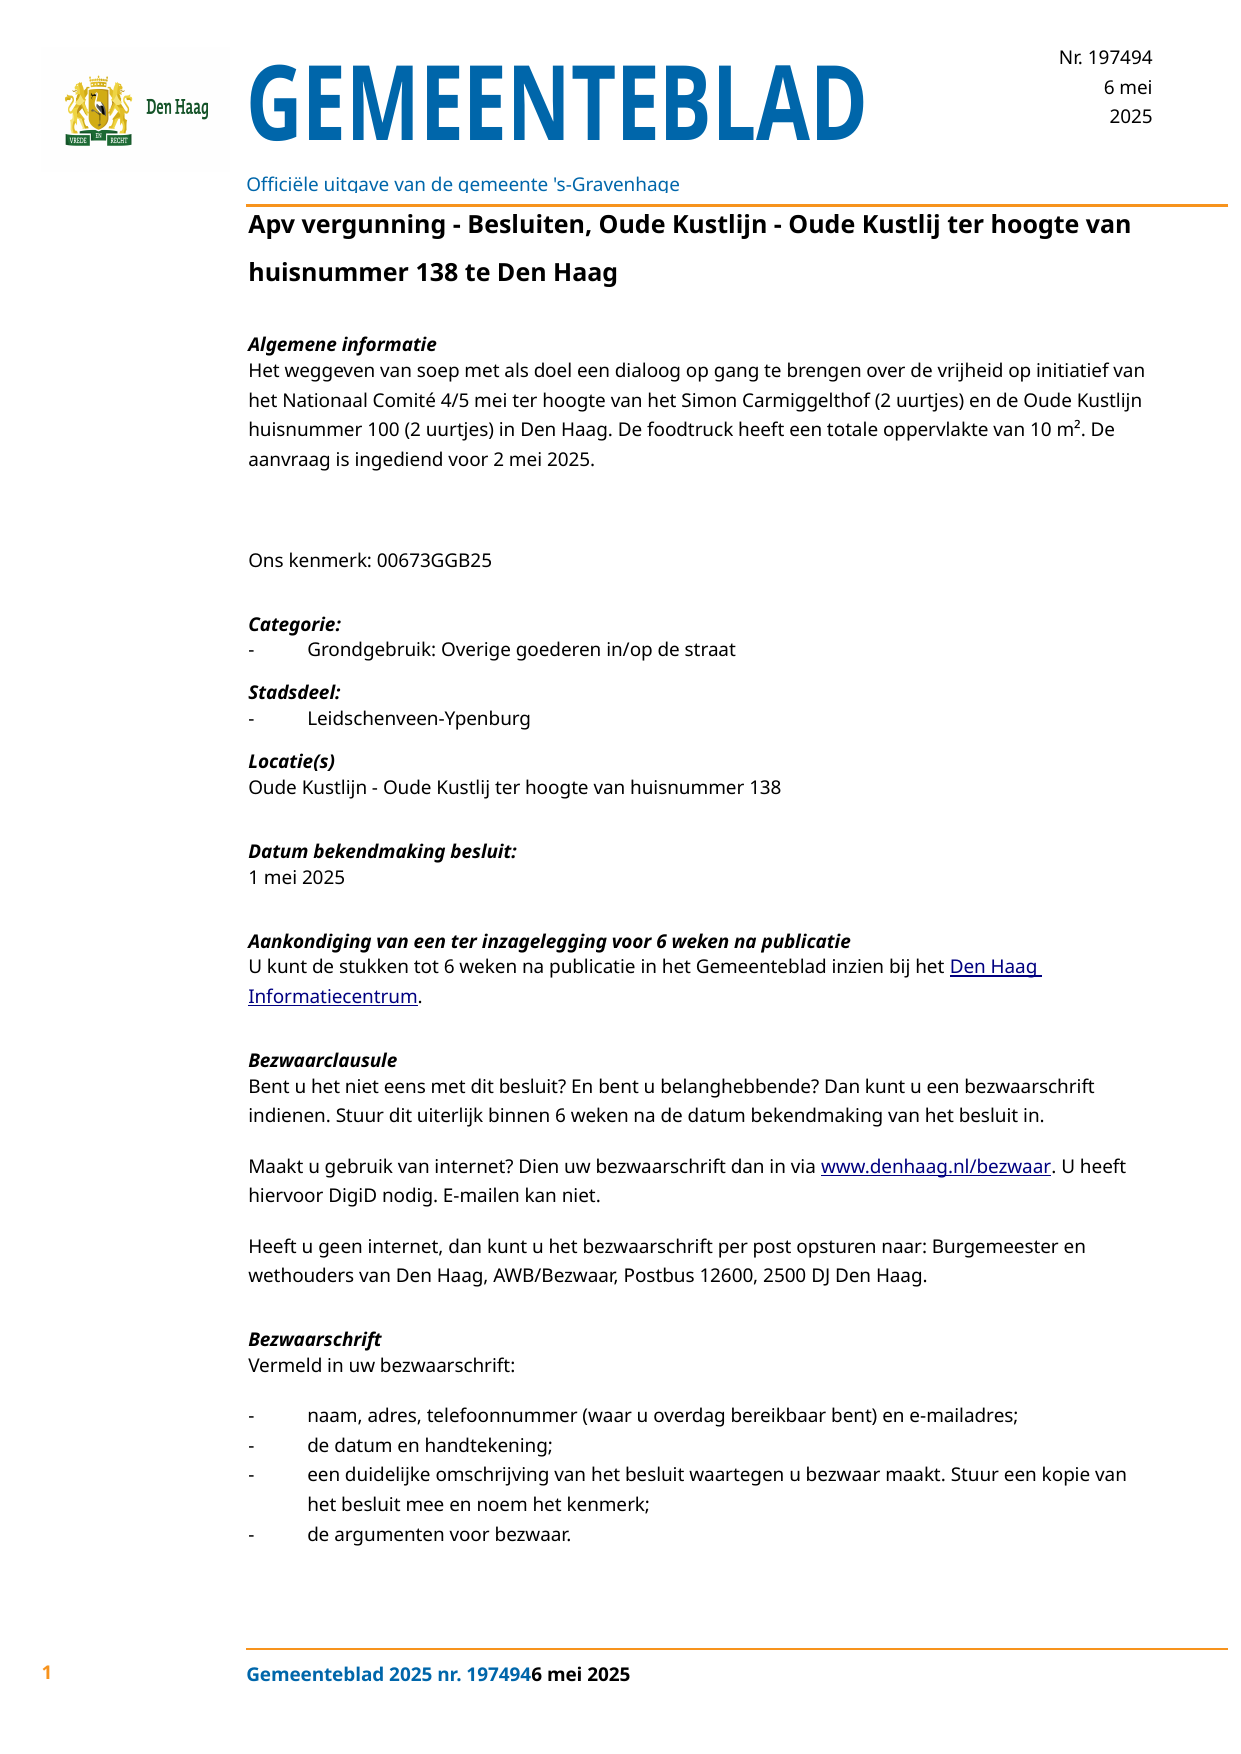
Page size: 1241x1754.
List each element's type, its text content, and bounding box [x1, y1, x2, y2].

text Maakt u gebruik van internet? Dien uw bezwaarschrift dan in via www.denhaag.nl/bezwaar. U heeft hiervoor DigiD nodig. E-mailen kan niet. [248, 1153, 1152, 1208]
list een duidelijke omschrijving van het besluit waartegen u bezwaar maakt. Stuur een kopie van het besluit mee en noem het kenmerk; [248, 1462, 1152, 1517]
text 1 mei 2025 [248, 864, 1152, 889]
text Aankondiging van een ter inzagelegging voor 6 weken na publicatie [248, 928, 1152, 953]
text Bent u het niet eens met dit besluit? En bent u belanghebbende? Dan kunt u een bezwaarschrift indienen. Stuur dit uiterlijk binnen 6 weken na de datum bekendmaking van het besluit in. [248, 1073, 1152, 1128]
text Datum bekendmaking besluit: [248, 838, 1152, 864]
list de argumenten voor bezwaar. [248, 1521, 1152, 1547]
list Grondgebruik: Overige goederen in/op de straat [248, 636, 1152, 662]
text Heeft u geen internet, dan kunt u het bezwaarschrift per post opsturen naar: Burgemeester en wethouders van Den Haag, AWB/Bezwaar, Postbus 12600, 2500 DJ Den Haag. [248, 1233, 1152, 1288]
text Bezwaarschrift [248, 1326, 1152, 1352]
text Vermeld in uw bezwaarschrift: [248, 1352, 1152, 1378]
text U kunt de stukken tot 6 weken na publicatie in het Gemeenteblad inzien bij het Den Haag Informatiecentrum. [248, 953, 1152, 1009]
text Apv vergunning - Besluiten, Oude Kustlijn - Oude Kustlij ter hoogte van huisnummer 138 te Den Haag [248, 207, 1152, 288]
text Het weggeven van soep met als doel een dialoog op gang te brengen over de vrijheid op initiatief van het Nationaal Comité 4/5 mei ter hoogte van het Simon Carmiggelthof (2 uurtjes) en de Oude Kustlijn huisnummer 100 (2 uurtjes) in Den Haag. De foodtruck heeft een totale oppervlakte van 10 m². De aanvraag is ingediend voor 2 mei 2025. [248, 357, 1152, 472]
text Ons kenmerk: 00673GGB25 [248, 547, 1152, 572]
list Leidschenveen-Ypenburg [248, 705, 1152, 731]
text Stadsdeel: [248, 679, 1152, 705]
picture [41, 47, 231, 172]
text Algemene informatie [248, 331, 1152, 357]
list naam, adres, telefoonnummer (waar u overdag bereikbaar bent) en e-mailadres; [248, 1402, 1152, 1428]
text Bezwaarclausule [248, 1047, 1152, 1073]
text Categorie: [248, 611, 1152, 636]
text Locatie(s) [248, 748, 1152, 774]
text Oude Kustlijn - Oude Kustlij ter hoogte van huisnummer 138 [248, 774, 1152, 800]
list de datum en handtekening; [248, 1432, 1152, 1458]
